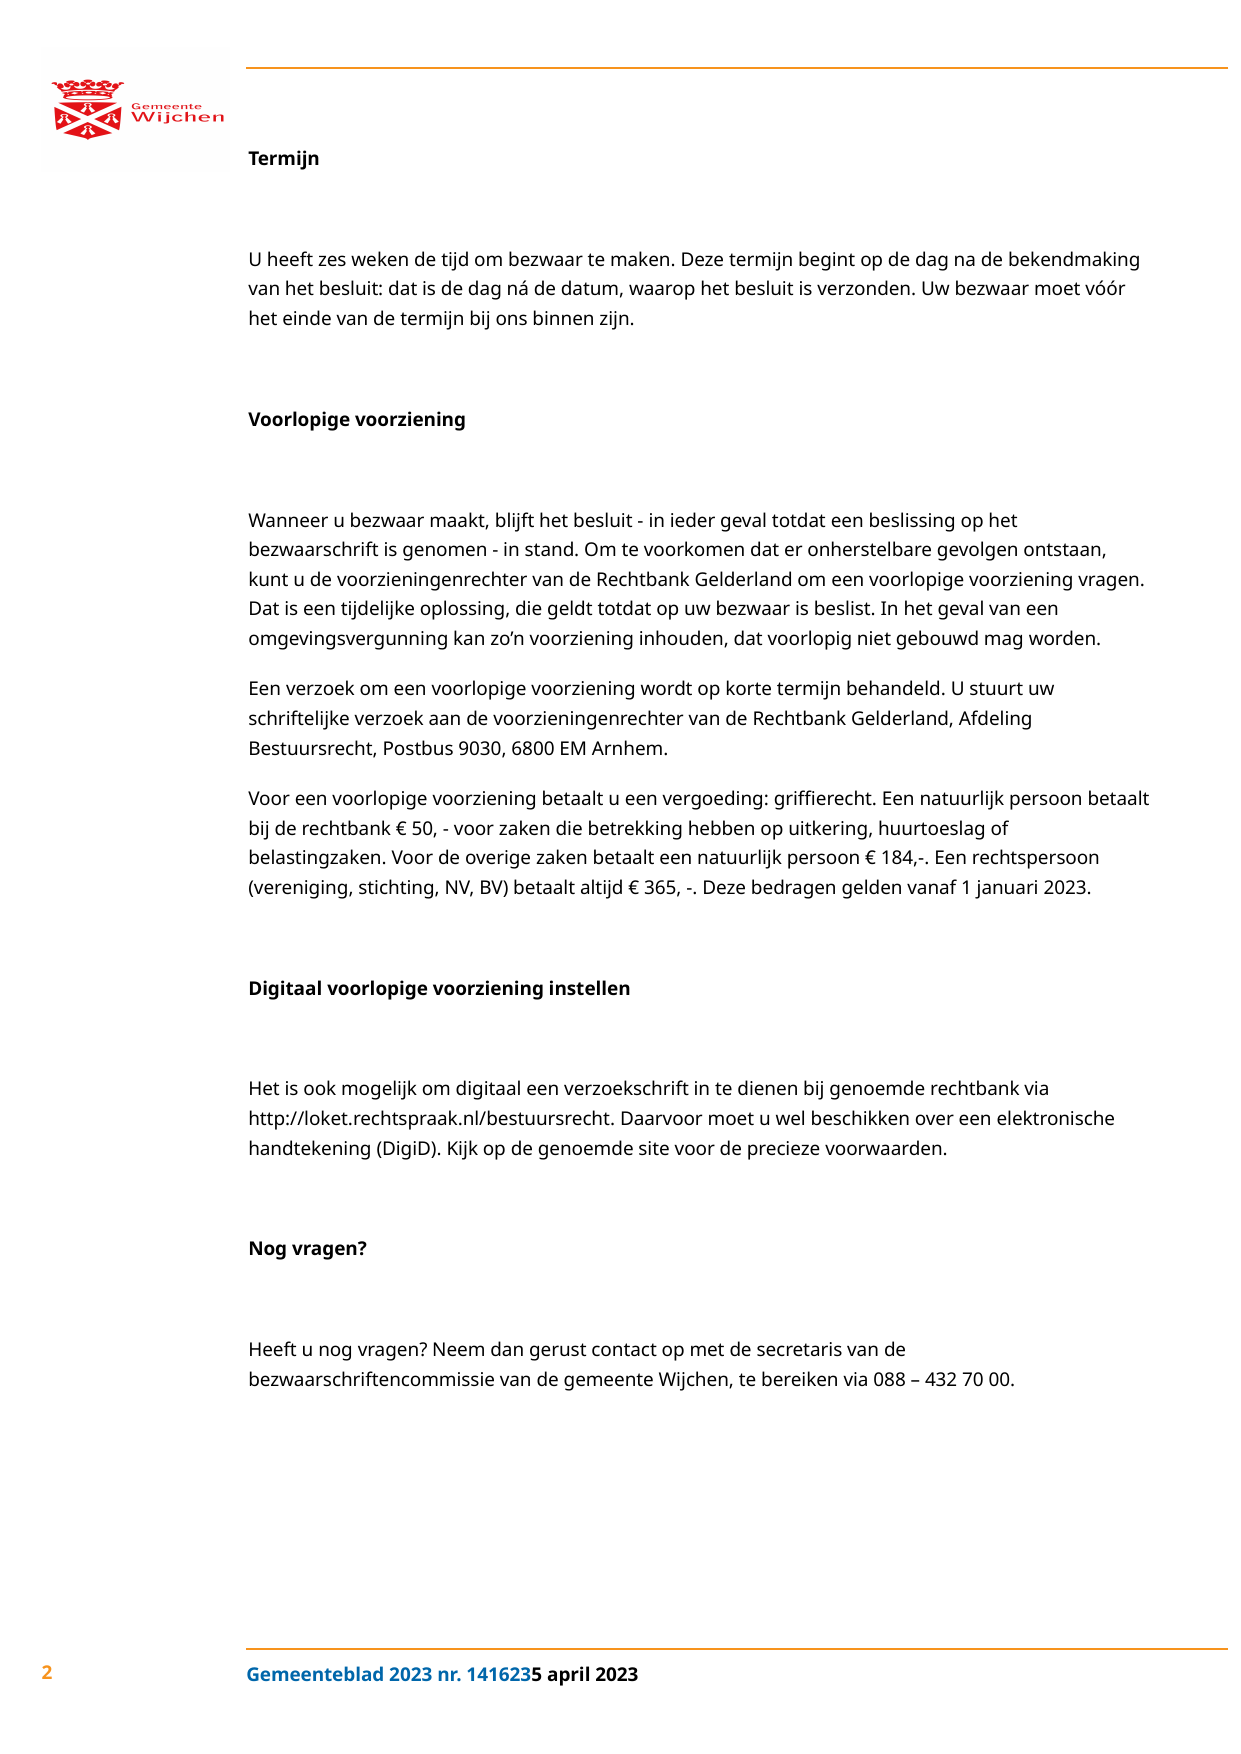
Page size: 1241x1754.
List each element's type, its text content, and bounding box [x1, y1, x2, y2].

text Voor een voorlopige voorziening betaalt u een vergoeding: griffierecht. Een natuurlijk persoon betaalt bij de rechtbank € 50, - voor zaken die betrekking hebben op uitkering, huurtoeslag of belastingzaken. Voor de overige zaken betaalt een natuurlijk persoon € 184,-. Een rechtspersoon (vereniging, stichting, NV, BV) betaalt altijd € 365, -. Deze bedragen gelden vanaf 1 januari 2023. [248, 785, 1152, 900]
text Termijn [248, 145, 1152, 171]
text Heeft u nog vragen? Neem dan gerust contact op met de secretaris van de bezwaarschriftencommissie van de gemeente Wijchen, te bereiken via 088 – 432 70 00. [248, 1336, 1152, 1392]
text Digitaal voorlopige voorziening instellen [248, 975, 1152, 1001]
text Nog vragen? [248, 1236, 1152, 1261]
text Voorlopige voorziening [248, 406, 1152, 432]
text U heeft zes weken de tijd om bezwaar te maken. Deze termijn begint op de dag na de bekendmaking van het besluit: dat is de dag ná de datum, waarop het besluit is verzonden. Uw bezwaar moet vóór het einde van de termijn bij ons binnen zijn. [248, 246, 1152, 331]
text Een verzoek om een voorlopige voorziening wordt op korte termijn behandeld. U stuurt uw schriftelijke verzoek aan de voorzieningenrechter van de Rechtbank Gelderland, Afdeling Bestuursrecht, Postbus 9030, 6800 EM Arnhem. [248, 676, 1152, 761]
picture [41, 47, 231, 172]
text Wanneer u bezwaar maakt, blijft het besluit - in ieder geval totdat een beslissing op het bezwaarschrift is genomen - in stand. Om te voorkomen dat er onherstelbare gevolgen ontstaan, kunt u de voorzieningenrechter van de Rechtbank Gelderland om een voorlopige voorziening vragen. Dat is een tijdelijke oplossing, die geldt totdat op uw bezwaar is beslist. In het geval van een omgevingsvergunning kan zo’n voorziening inhouden, dat voorlopig niet gebouwd mag worden. [248, 507, 1152, 651]
text Het is ook mogelijk om digitaal een verzoekschrift in te dienen bij genoemde rechtbank via http://loket.rechtspraak.nl/bestuursrecht. Daarvoor moet u wel beschikken over een elektronische handtekening (DigiD). Kijk op de genoemde site voor de precieze voorwaarden. [248, 1076, 1152, 1161]
